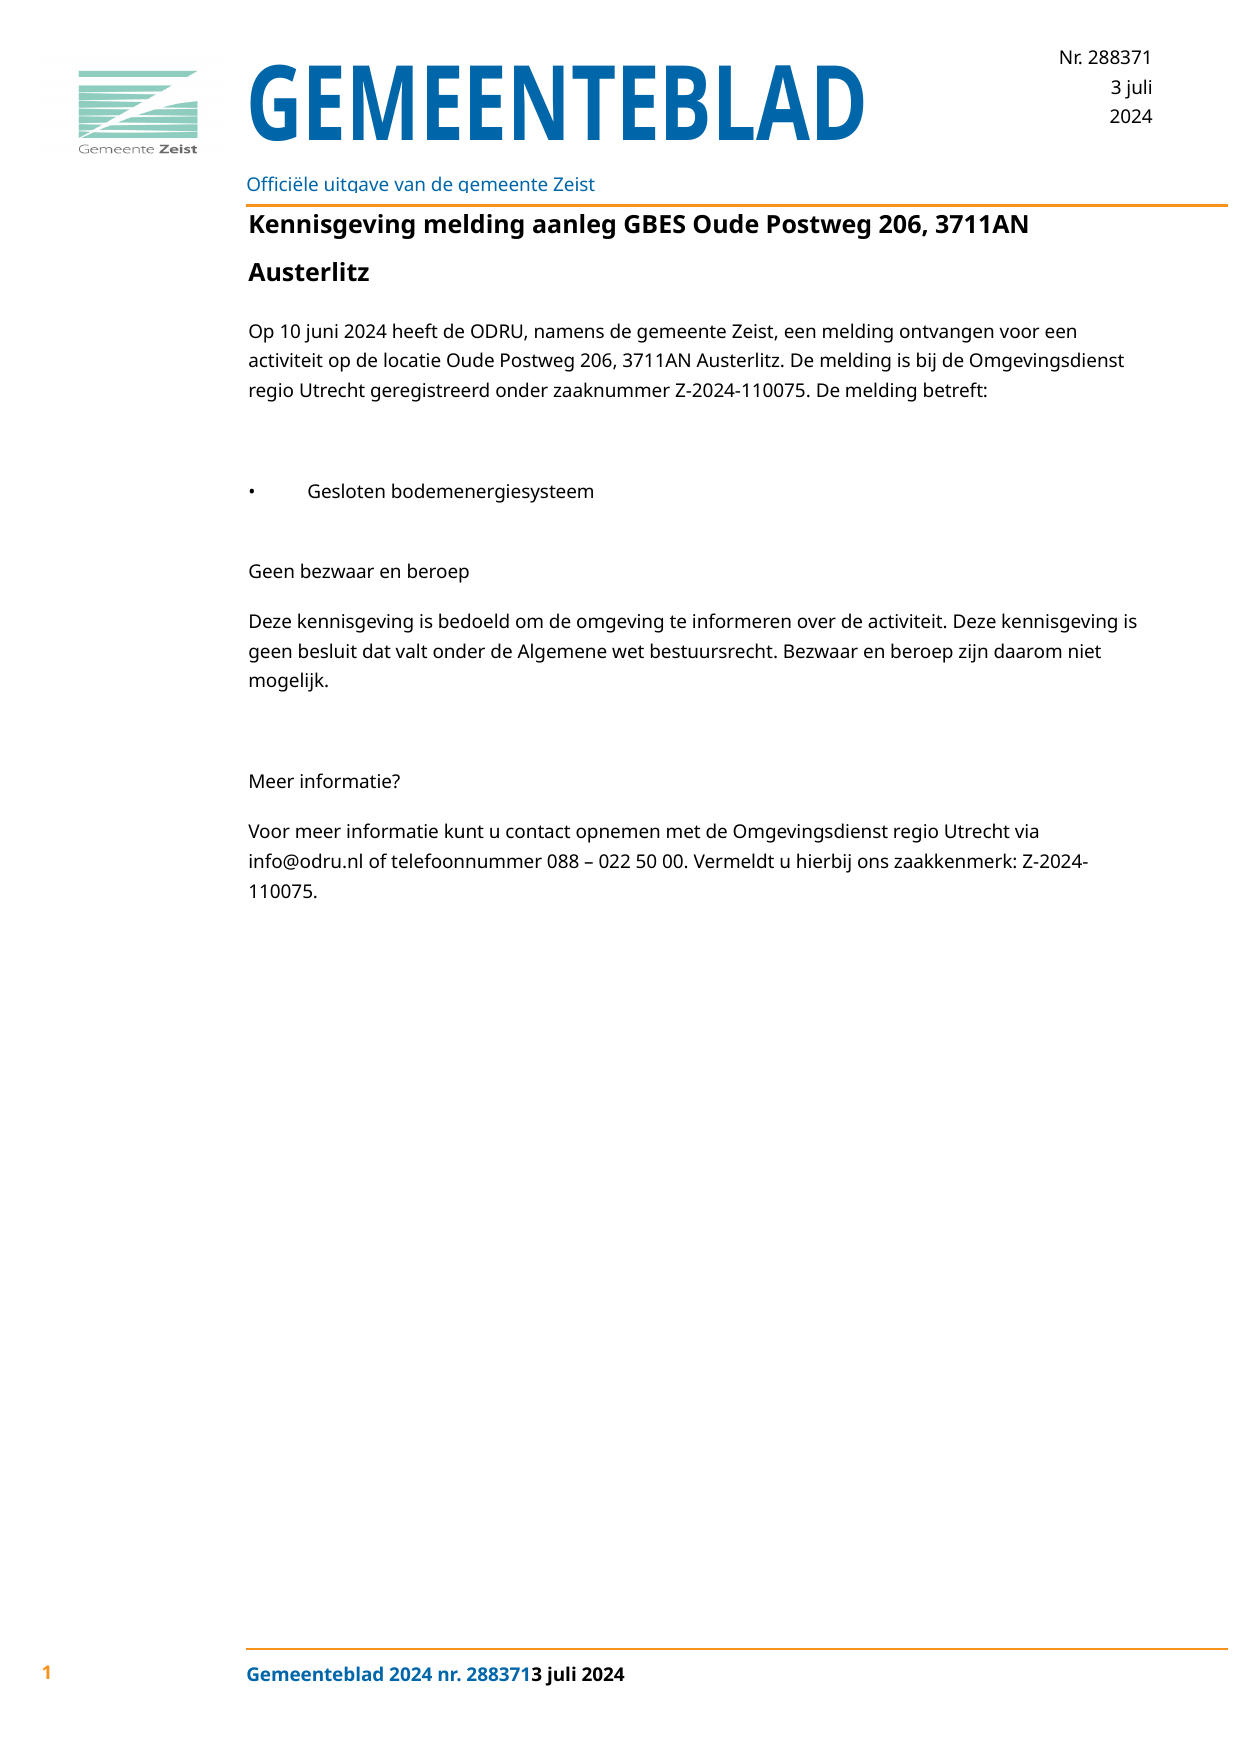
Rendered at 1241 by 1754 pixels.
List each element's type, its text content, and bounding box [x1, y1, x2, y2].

text Geen bezwaar en beroep [248, 558, 1152, 584]
text Kennisgeving melding aanleg GBES Oude Postweg 206, 3711AN Austerlitz [248, 207, 1152, 288]
text Voor meer informatie kunt u contact opnemen met de Omgevingsdienst regio Utrecht via info@odru.nl of telefoonnummer 088 – 022 50 00. Vermeldt u hierbij ons zaakkenmerk: Z-2024-110075. [248, 819, 1152, 904]
picture [41, 47, 231, 172]
list Gesloten bodemenergiesysteem [248, 478, 1152, 504]
text Deze kennisgeving is bedoeld om de omgeving te informeren over de activiteit. Deze kennisgeving is geen besluit dat valt onder de Algemene wet bestuursrecht. Bezwaar en beroep zijn daarom niet mogelijk. [248, 608, 1152, 693]
text Meer informatie? [248, 768, 1152, 794]
text Op 10 juni 2024 heeft de ODRU, namens de gemeente Zeist, een melding ontvangen voor een activiteit op de locatie Oude Postweg 206, 3711AN Austerlitz. De melding is bij de Omgevingsdienst regio Utrecht geregistreerd onder zaaknummer Z-2024-110075. De melding betreft: [248, 318, 1152, 403]
